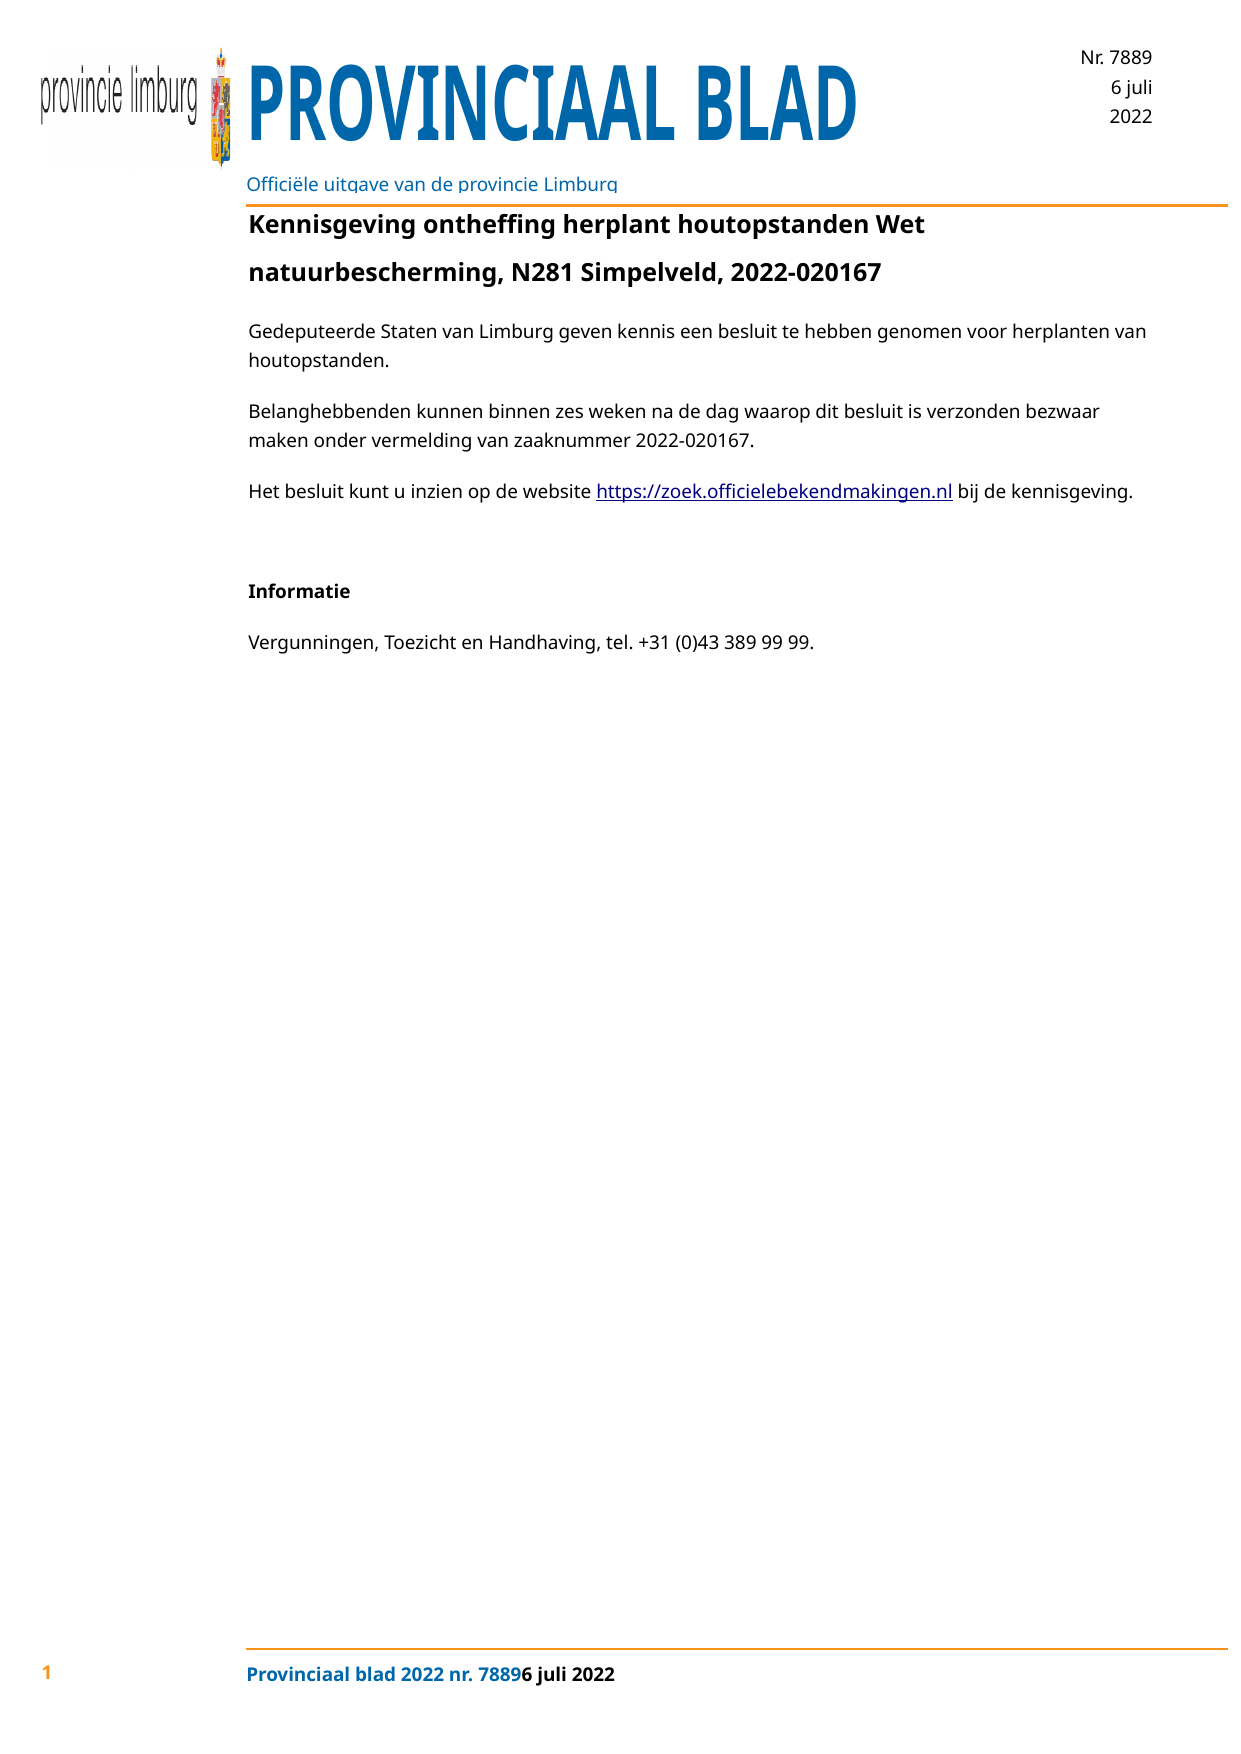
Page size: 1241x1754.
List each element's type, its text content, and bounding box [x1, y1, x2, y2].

text Gedeputeerde Staten van Limburg geven kennis een besluit te hebben genomen voor herplanten van houtopstanden. [248, 318, 1152, 373]
text Vergunningen, Toezicht en Handhaving, tel. +31 (0)43 389 99 99. [248, 629, 1152, 655]
text Kennisgeving ontheffing herplant houtopstanden Wet natuurbescherming, N281 Simpelveld, 2022-020167 [248, 207, 1152, 288]
text Informatie [248, 579, 1152, 604]
text Belanghebbenden kunnen binnen zes weken na de dag waarop dit besluit is verzonden bezwaar maken onder vermelding van zaaknummer 2022-020167. [248, 398, 1152, 453]
picture [41, 47, 231, 172]
text Het besluit kunt u inzien op de website https://zoek.officielebekendmakingen.nl bij de kennisgeving. [248, 478, 1152, 504]
